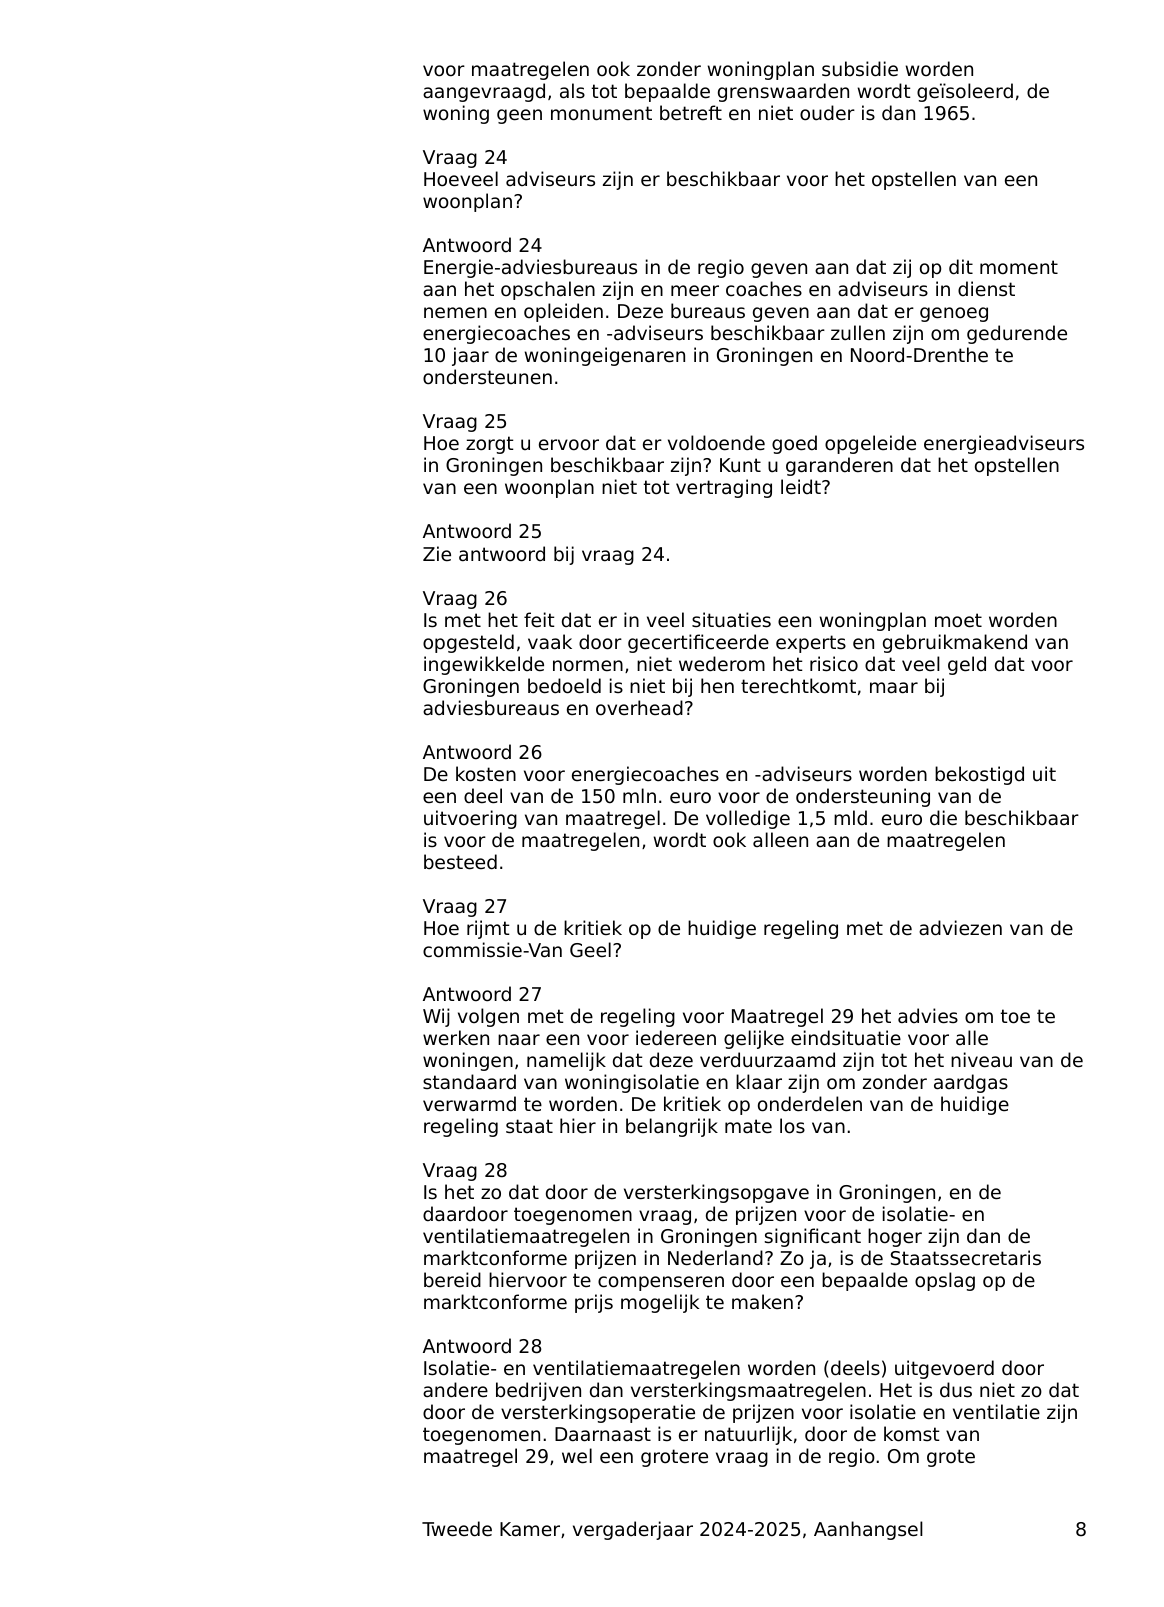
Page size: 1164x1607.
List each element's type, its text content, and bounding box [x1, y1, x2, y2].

text Hoe zorgt u ervoor dat er voldoende goed opgeleide energieadviseurs in Groningen beschikbaar zijn? Kunt u garanderen dat het opstellen van een woonplan niet tot vertraging leidt? [422, 433, 1087, 499]
text Energie-adviesbureaus in de regio geven aan dat zij op dit moment aan het opschalen zijn en meer coaches en adviseurs in dienst nemen en opleiden. Deze bureaus geven aan dat er genoeg energiecoaches en -adviseurs beschikbaar zullen zijn om gedurende 10 jaar de woningeigenaren in Groningen en Noord-Drenthe te ondersteunen. [422, 257, 1087, 389]
text Antwoord 25 [422, 521, 1087, 543]
text Wij volgen met de regeling voor Maatregel 29 het advies om toe te werken naar een voor iedereen gelijke eindsituatie voor alle woningen, namelijk dat deze verduurzaamd zijn tot het niveau van de standaard van woningisolatie en klaar zijn om zonder aardgas verwarmd te worden. De kritiek op onderdelen van de huidige regeling staat hier in belangrijk mate los van. [422, 1006, 1087, 1138]
text Vraag 27 [422, 896, 1087, 918]
text Antwoord 28 [422, 1336, 1087, 1358]
text Antwoord 27 [422, 984, 1087, 1006]
text Isolatie- en ventilatiemaatregelen worden (deels) uitgevoerd door andere bedrijven dan versterkingsmaatregelen. Het is dus niet zo dat door de versterkingsoperatie de prijzen voor isolatie en ventilatie zijn toegenomen. Daarnaast is er natuurlijk, door de komst van maatregel 29, wel een grotere vraag in de regio. Om grote [422, 1358, 1087, 1468]
text De kosten voor energiecoaches en -adviseurs worden bekostigd uit een deel van de 150 mln. euro voor de ondersteuning van de uitvoering van maatregel. De volledige 1,5 mld. euro die beschikbaar is voor de maatregelen, wordt ook alleen aan de maatregelen besteed. [422, 764, 1087, 873]
text Antwoord 24 [422, 235, 1087, 257]
text Vraag 25 [422, 411, 1087, 433]
text Is het zo dat door de versterkingsopgave in Groningen, en de daardoor toegenomen vraag, de prijzen voor de isolatie- en ventilatiemaatregelen in Groningen significant hoger zijn dan de marktconforme prijzen in Nederland? Zo ja, is de Staatssecretaris bereid hiervoor te compenseren door een bepaalde opslag op de marktconforme prijs mogelijk te maken? [422, 1182, 1087, 1314]
text Vraag 24 [422, 147, 1087, 169]
text Is met het feit dat er in veel situaties een woningplan moet worden opgesteld, vaak door gecertificeerde experts en gebruikmakend van ingewikkelde normen, niet wederom het risico dat veel geld dat voor Groningen bedoeld is niet bij hen terechtkomt, maar bij adviesbureaus en overhead? [422, 609, 1087, 719]
text voor maatregelen ook zonder woningplan subsidie worden aangevraagd, als tot bepaalde grenswaarden wordt geïsoleerd, de woning geen monument betreft en niet ouder is dan 1965. [422, 59, 1087, 125]
text Antwoord 26 [422, 742, 1087, 764]
text Hoeveel adviseurs zijn er beschikbaar voor het opstellen van een woonplan? [422, 169, 1087, 213]
text Vraag 26 [422, 588, 1087, 609]
text Zie antwoord bij vraag 24. [422, 543, 1087, 565]
text Vraag 28 [422, 1160, 1087, 1182]
text Hoe rijmt u de kritiek op de huidige regeling met de adviezen van de commissie-Van Geel? [422, 918, 1087, 962]
